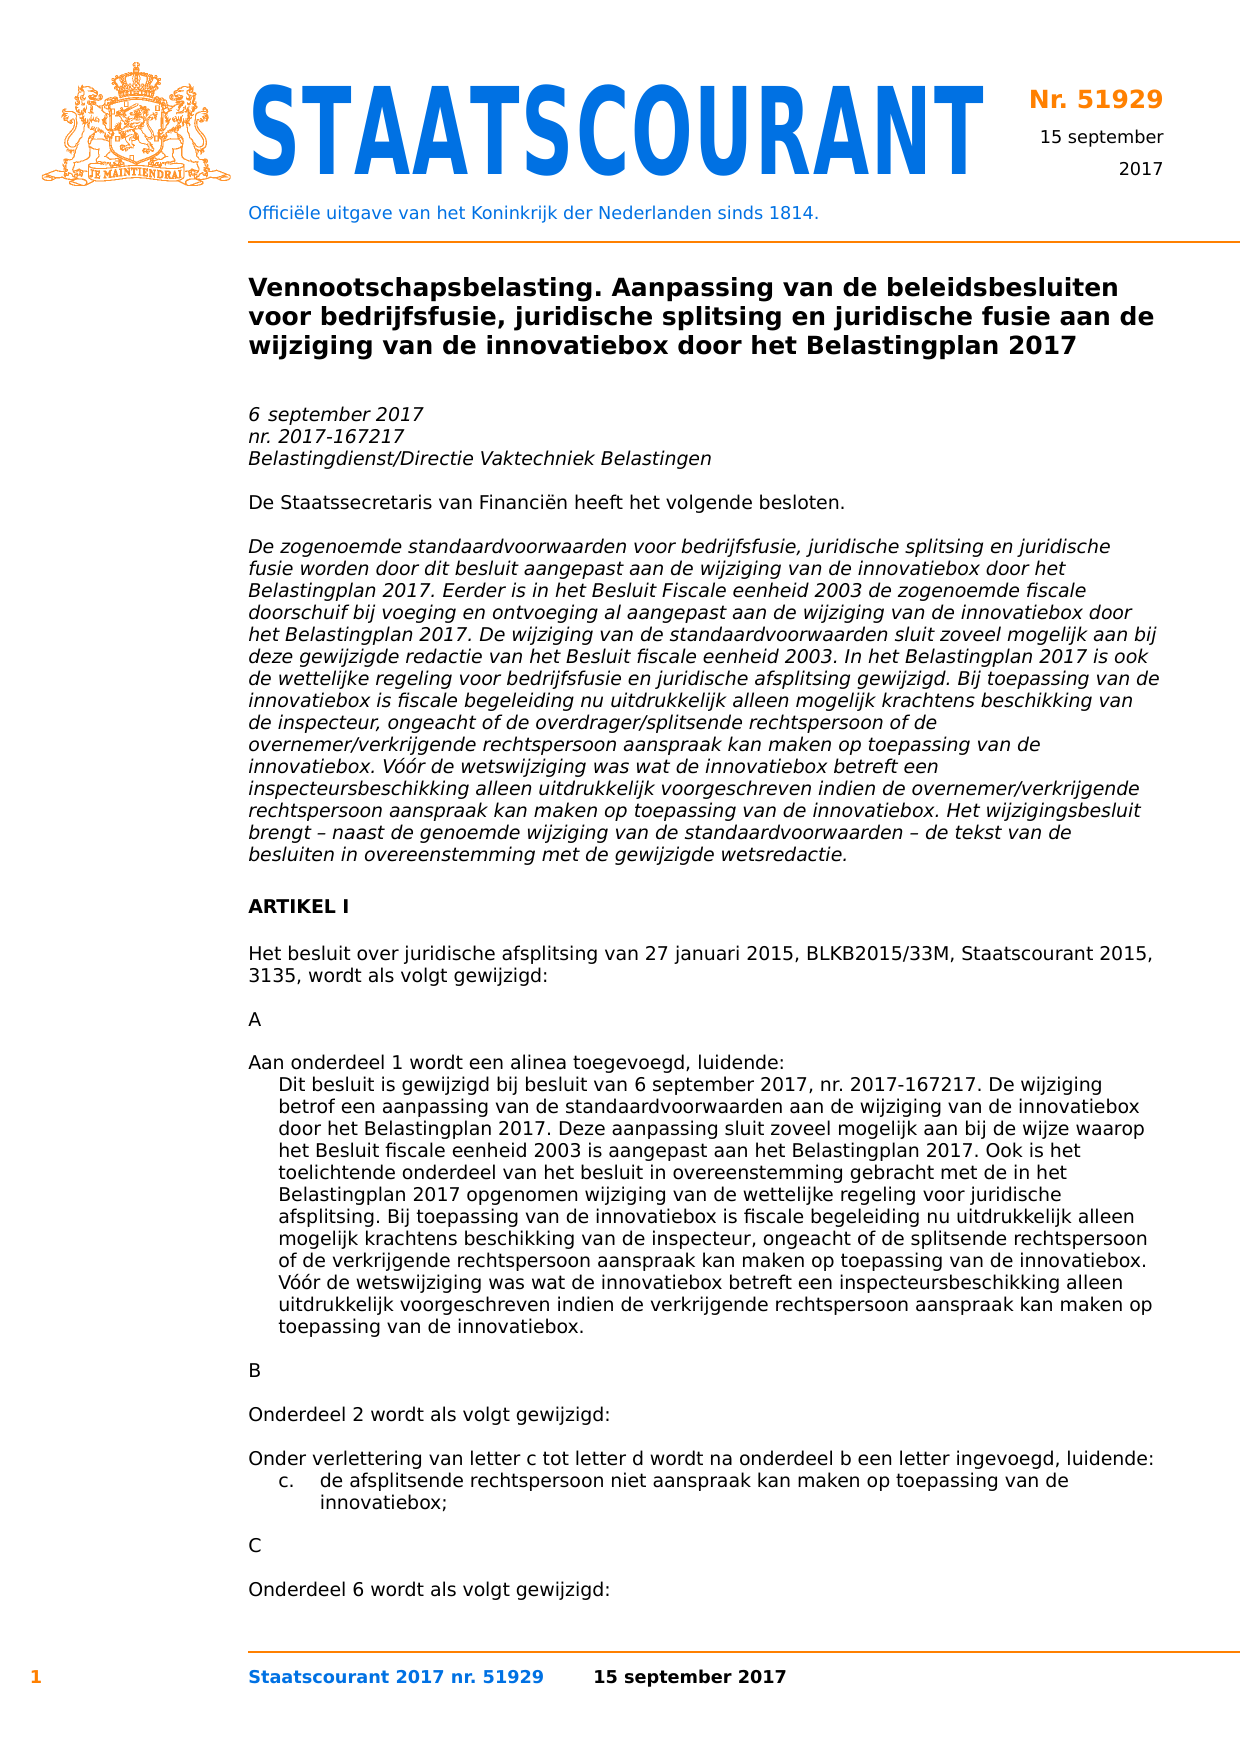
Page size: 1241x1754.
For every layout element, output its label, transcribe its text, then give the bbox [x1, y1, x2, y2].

table_header STAATSCOURANT [248, 62, 998, 203]
text Onderdeel 6 wordt als volgt gewijzigd: [248, 1579, 1163, 1601]
text 6 september 2017 [248, 404, 1163, 426]
text Belastingdienst/Directie Vaktechniek Belastingen [248, 448, 1163, 470]
text Het besluit over juridische afsplitsing van 27 januari 2015, BLKB2015/33M, Staatscourant 2015, 3135, wordt als volgt gewijzigd: [248, 943, 1163, 987]
text Onderdeel 2 wordt als volgt gewijzigd: [248, 1404, 1163, 1426]
text C [248, 1535, 1163, 1557]
subtitle Vennootschapsbelasting. Aanpassing van de beleidsbesluiten voor bedrijfsfusie, juridische splitsing en juridische fusie aan de wijziging van de innovatiebox door het Belastingplan 2017 [248, 273, 1163, 361]
table_header Nr. 51929 [998, 62, 1240, 121]
text c. de afsplitsende rechtspersoon niet aanspraak kan maken op toepassing van de innovatiebox; [278, 1469, 1163, 1513]
table_header [25, 62, 248, 241]
table_cell 15 september [998, 121, 1240, 153]
text Dit besluit is gewijzigd bij besluit van 6 september 2017, nr. 2017-167217. De wijziging betrof een aanpassing van de standaardvoorwaarden aan de wijziging van de innovatiebox door het Belastingplan 2017. Deze aanpassing sluit zoveel mogelijk aan bij de wijze waarop het Besluit fiscale eenheid 2003 is aangepast aan het Belastingplan 2017. Ook is het toelichtende onderdeel van het besluit in overeenstemming gebracht met de in het Belastingplan 2017 opgenomen wijziging van de wettelijke regeling voor juridische afsplitsing. Bij toepassing van de innovatiebox is fiscale begeleiding nu uitdrukkelijk alleen mogelijk krachtens beschikking van de inspecteur, ongeacht of de splitsende rechtspersoon of de verkrijgende rechtspersoon aanspraak kan maken op toepassing van de innovatiebox. Vóór de wetswijziging was wat de innovatiebox betreft een inspecteursbeschikking alleen uitdrukkelijk voorgeschreven indien de verkrijgende rechtspersoon aanspraak kan maken op toepassing van de innovatiebox. [278, 1074, 1163, 1338]
picture [41, 62, 231, 186]
table_cell 2017 [998, 153, 1240, 203]
text A [248, 1008, 1163, 1030]
text De Staatssecretaris van Financiën heeft het volgende besloten. [248, 492, 1163, 514]
text B [248, 1360, 1163, 1382]
text Aan onderdeel 1 wordt een alinea toegevoegd, luidende: [248, 1052, 1163, 1074]
table_cell Officiële uitgave van het Koninkrijk der Nederlanden sinds 1814. [248, 203, 1240, 241]
text De zogenoemde standaardvoorwaarden voor bedrijfsfusie, juridische splitsing en juridische fusie worden door dit besluit aangepast aan de wijziging van de innovatiebox door het Belastingplan 2017. Eerder is in het Besluit Fiscale eenheid 2003 de zogenoemde fiscale doorschuif bij voeging en ontvoeging al aangepast aan de wijziging van de innovatiebox door het Belastingplan 2017. De wijziging van de standaardvoorwaarden sluit zoveel mogelijk aan bij deze gewijzigde redactie van het Besluit fiscale eenheid 2003. In het Belastingplan 2017 is ook de wettelijke regeling voor bedrijfsfusie en juridische afsplitsing gewijzigd. Bij toepassing van de innovatiebox is fiscale begeleiding nu uitdrukkelijk alleen mogelijk krachtens beschikking van de inspecteur, ongeacht of de overdrager/splitsende rechtspersoon of de overnemer/verkrijgende rechtspersoon aanspraak kan maken op toepassing van de innovatiebox. Vóór de wetswijziging was wat de innovatiebox betreft een inspecteursbeschikking alleen uitdrukkelijk voorgeschreven indien de overnemer/verkrijgende rechtspersoon aanspraak kan maken op toepassing van de innovatiebox. Het wijzigingsbesluit brengt – naast de genoemde wijziging van de standaardvoorwaarden – de tekst van de besluiten in overeenstemming met de gewijzigde wetsredactie. [248, 536, 1163, 866]
text Onder verlettering van letter c tot letter d wordt na onderdeel b een letter ingevoegd, luidende: [248, 1448, 1163, 1469]
subtitle ARTIKEL I [248, 896, 1163, 918]
text nr. 2017-167217 [248, 426, 1163, 448]
